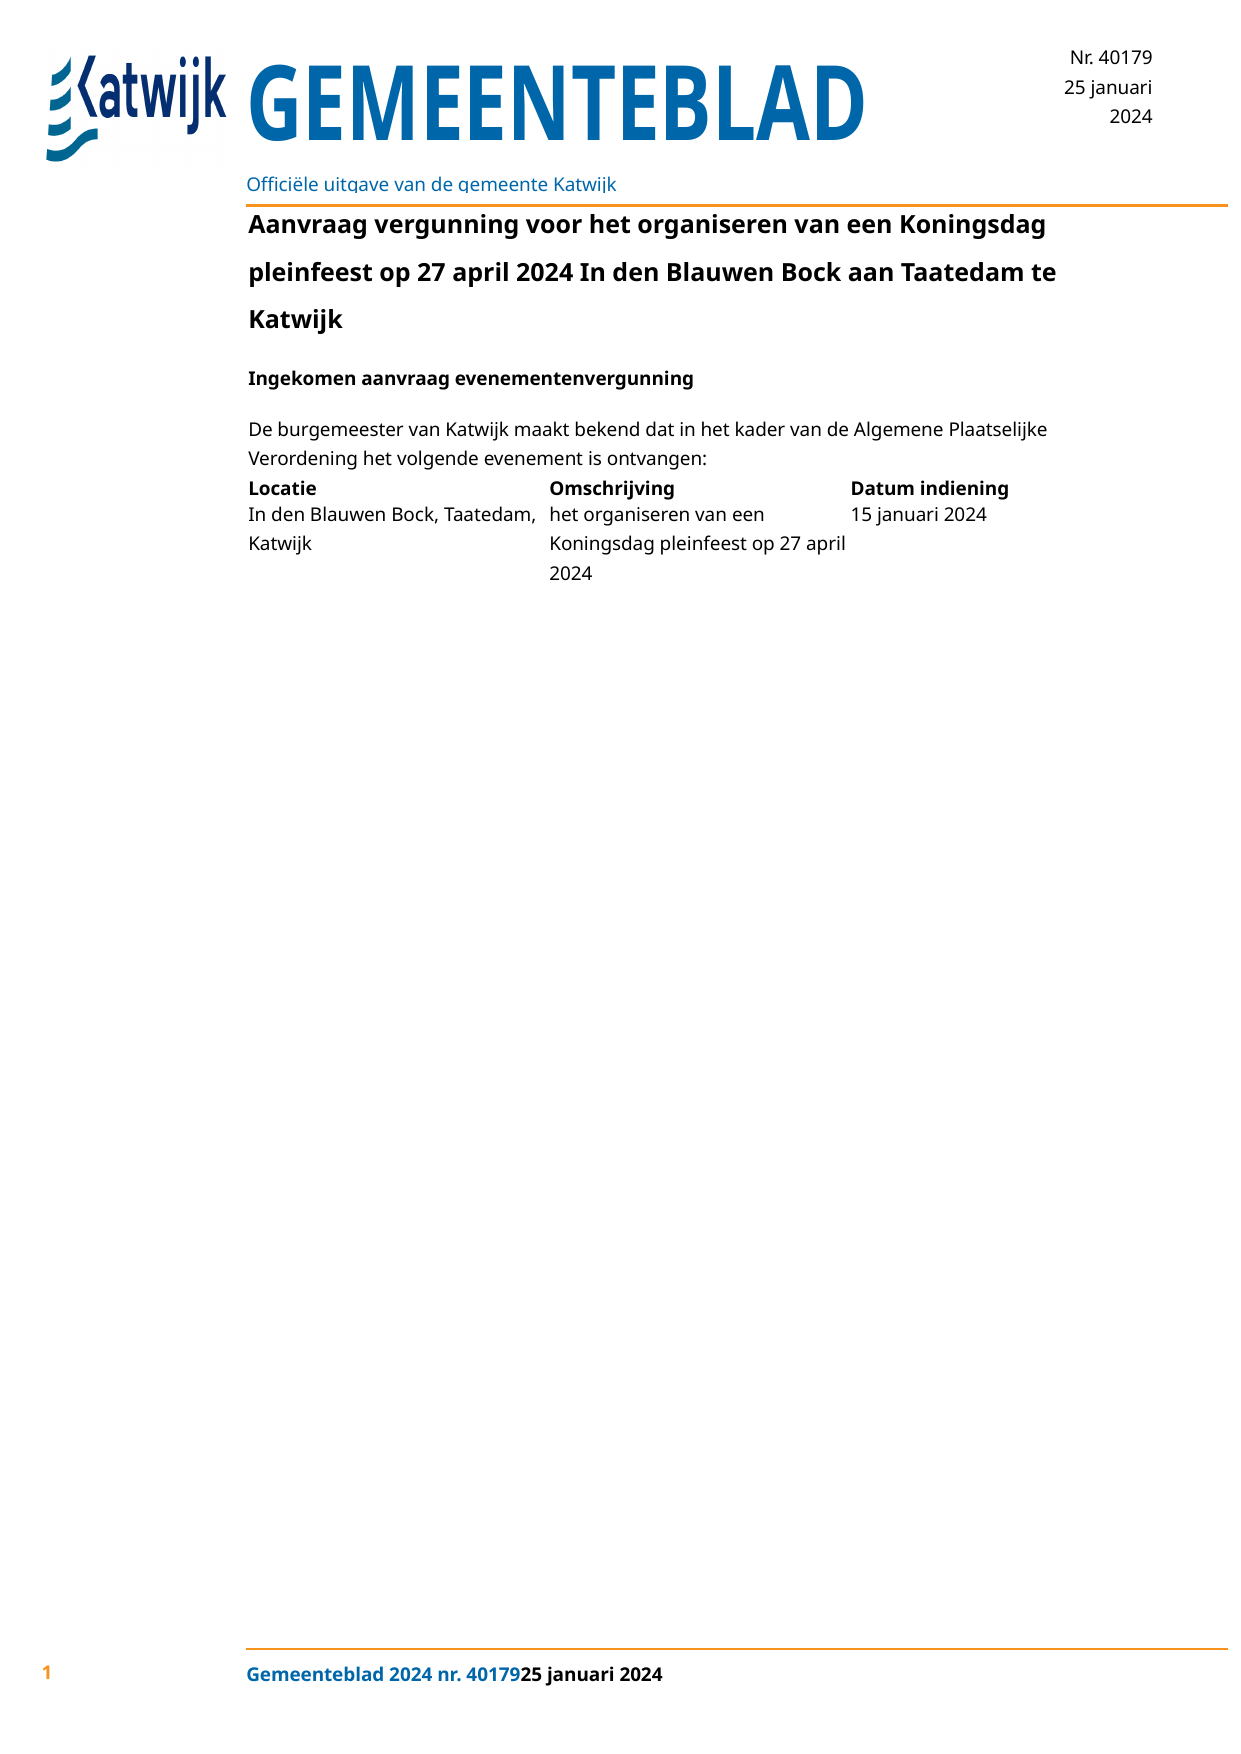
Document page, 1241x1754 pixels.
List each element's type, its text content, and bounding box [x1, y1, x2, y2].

table_header Locatie [248, 475, 549, 501]
table_cell In den Blauwen Bock, Taatedam, Katwijk [248, 501, 549, 586]
table_cell het organiseren van een Koningsdag pleinfeest op 27 april 2024 [549, 501, 850, 586]
table_header Datum indiening [850, 475, 1152, 501]
text De burgemeester van Katwijk maakt bekend dat in het kader van de Algemene Plaatselijke Verordening het volgende evenement is ontvangen: [248, 416, 1152, 471]
picture [41, 47, 231, 172]
text Ingekomen aanvraag evenementenvergunning [248, 366, 1152, 391]
text Aanvraag vergunning voor het organiseren van een Koningsdag pleinfeest op 27 april 2024 In den Blauwen Bock aan Taatedam te Katwijk [248, 207, 1152, 336]
table_cell 15 januari 2024 [850, 501, 1152, 586]
table_header Omschrijving [549, 475, 850, 501]
